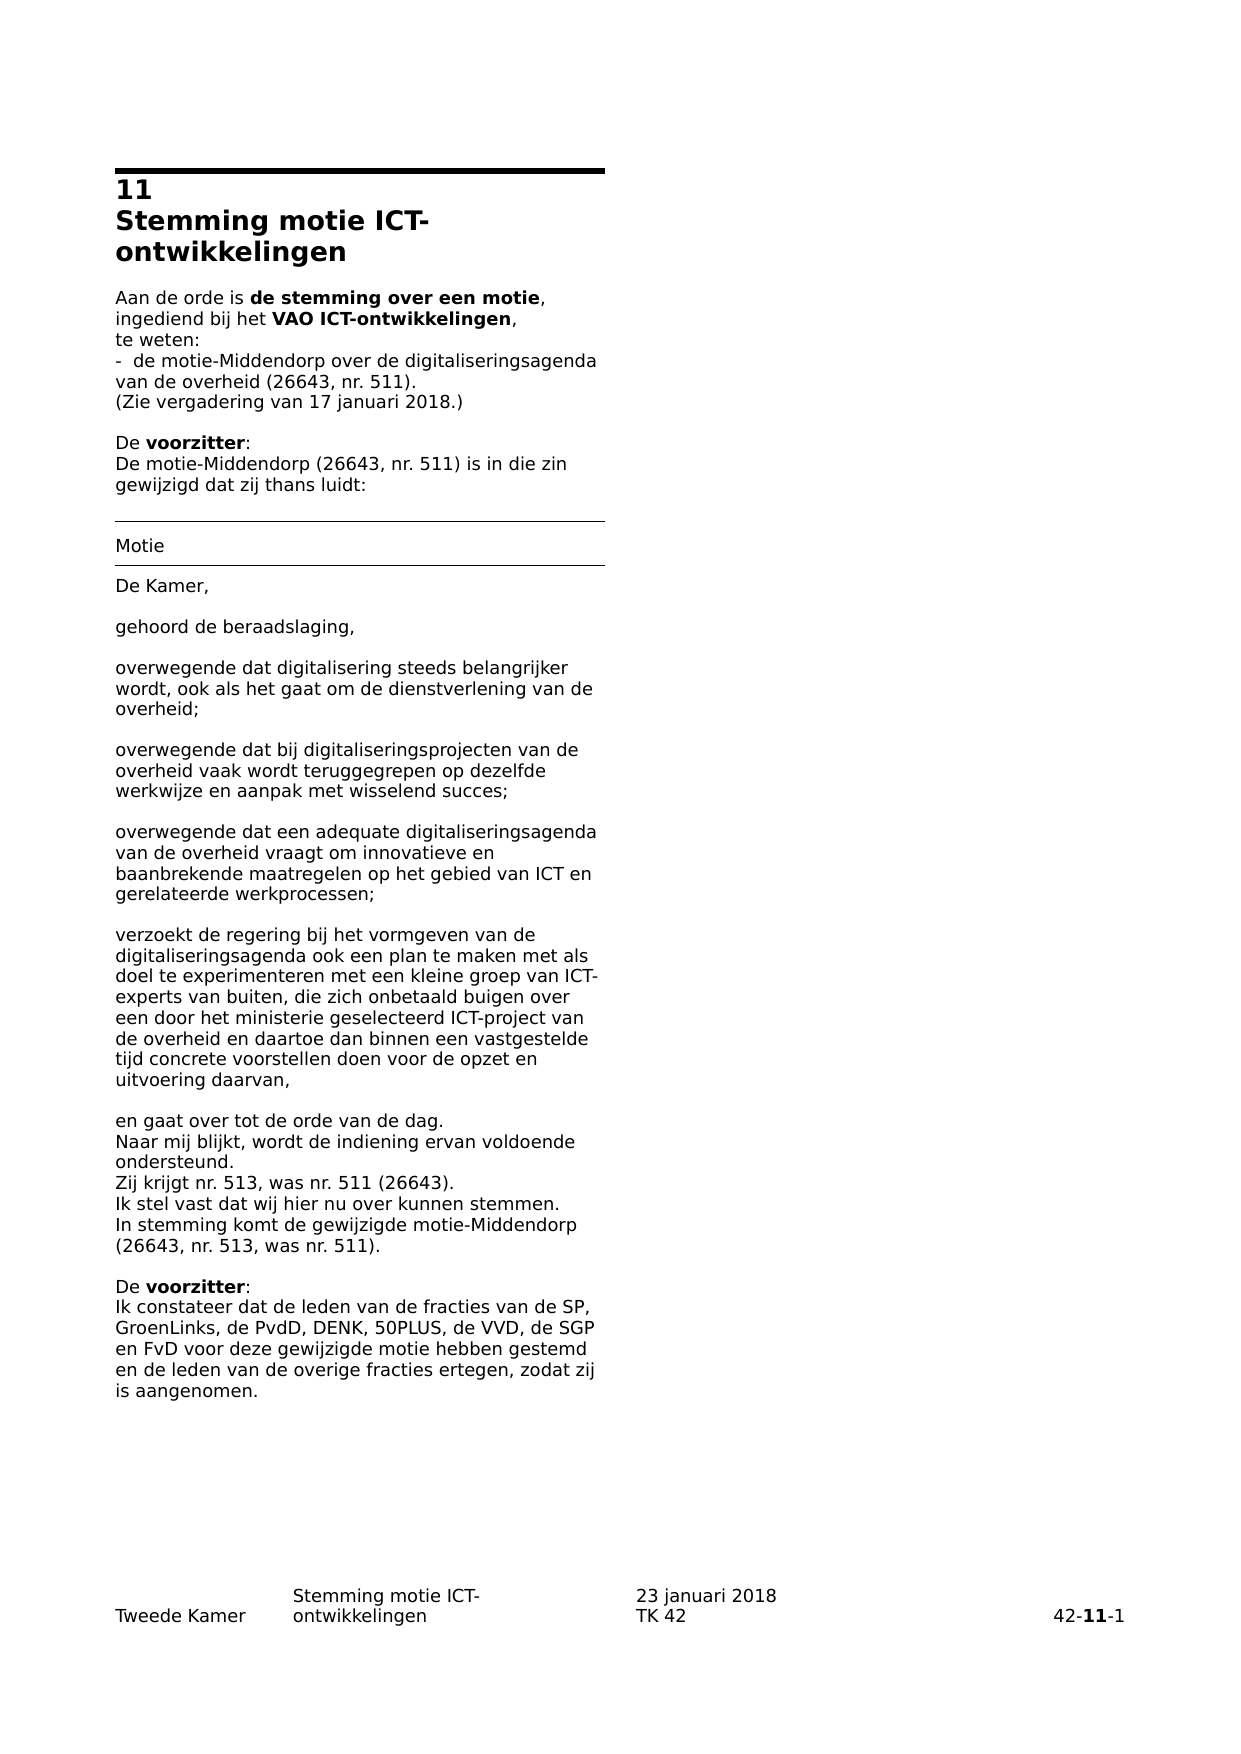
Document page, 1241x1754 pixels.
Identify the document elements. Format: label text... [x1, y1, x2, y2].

text overwegende dat een adequate digitaliseringsagenda van de overheid vraagt om innovatieve en baanbrekende maatregelen op het gebied van ICT en gerelateerde werkprocessen; [115, 822, 605, 905]
text te weten: [115, 330, 605, 351]
title 11 Stemming motie ICT-ontwikkelingen [115, 174, 605, 268]
text gehoord de beraadslaging, [115, 617, 605, 638]
text overwegende dat digitalisering steeds belangrijker wordt, ook als het gaat om de dienstverlening van de overheid; [115, 658, 605, 720]
text Aan de orde is de stemming over een motie, ingediend bij het VAO ICT-ontwikkelingen, [115, 288, 605, 330]
text en gaat over tot de orde van de dag. [115, 1111, 605, 1131]
text verzoekt de regering bij het vormgeven van de digitaliseringsagenda ook een plan te maken met als doel te experimenteren met een kleine groep van ICT-experts van buiten, die zich onbetaald buigen over een door het ministerie geselecteerd ICT-project van de overheid en daartoe dan binnen een vastgestelde tijd concrete voorstellen doen voor de opzet en uitvoering daarvan, [115, 925, 605, 1091]
text overwegende dat bij digitaliseringsprojecten van de overheid vaak wordt teruggegrepen op dezelfde werkwijze en aanpak met wisselend succes; [115, 740, 605, 802]
text In stemming komt de gewijzigde motie-Middendorp (26643, nr. 513, was nr. 511). [115, 1215, 605, 1256]
text Ik constateer dat de leden van de fracties van de SP, GroenLinks, de PvdD, DENK, 50PLUS, de VVD, de SGP en FvD voor deze gewijzigde motie hebben gestemd en de leden van de overige fracties ertegen, zodat zij is aangenomen. [115, 1297, 605, 1401]
text De voorzitter: [115, 1276, 605, 1297]
text (Zie vergadering van 17 januari 2018.) [115, 392, 605, 413]
list de motie-Middendorp over de digitaliseringsagenda van de overheid (26643, nr. 511). [115, 351, 605, 392]
text Motie [115, 535, 605, 556]
text Ik stel vast dat wij hier nu over kunnen stemmen. [115, 1194, 605, 1215]
text Naar mij blijkt, wordt de indiening ervan voldoende ondersteund. [115, 1131, 605, 1173]
text De voorzitter: [115, 433, 605, 454]
text De Kamer, [115, 576, 605, 597]
text Zij krijgt nr. 513, was nr. 511 (26643). [115, 1173, 605, 1194]
text De motie-Middendorp (26643, nr. 511) is in die zin gewijzigd dat zij thans luidt: [115, 454, 605, 496]
